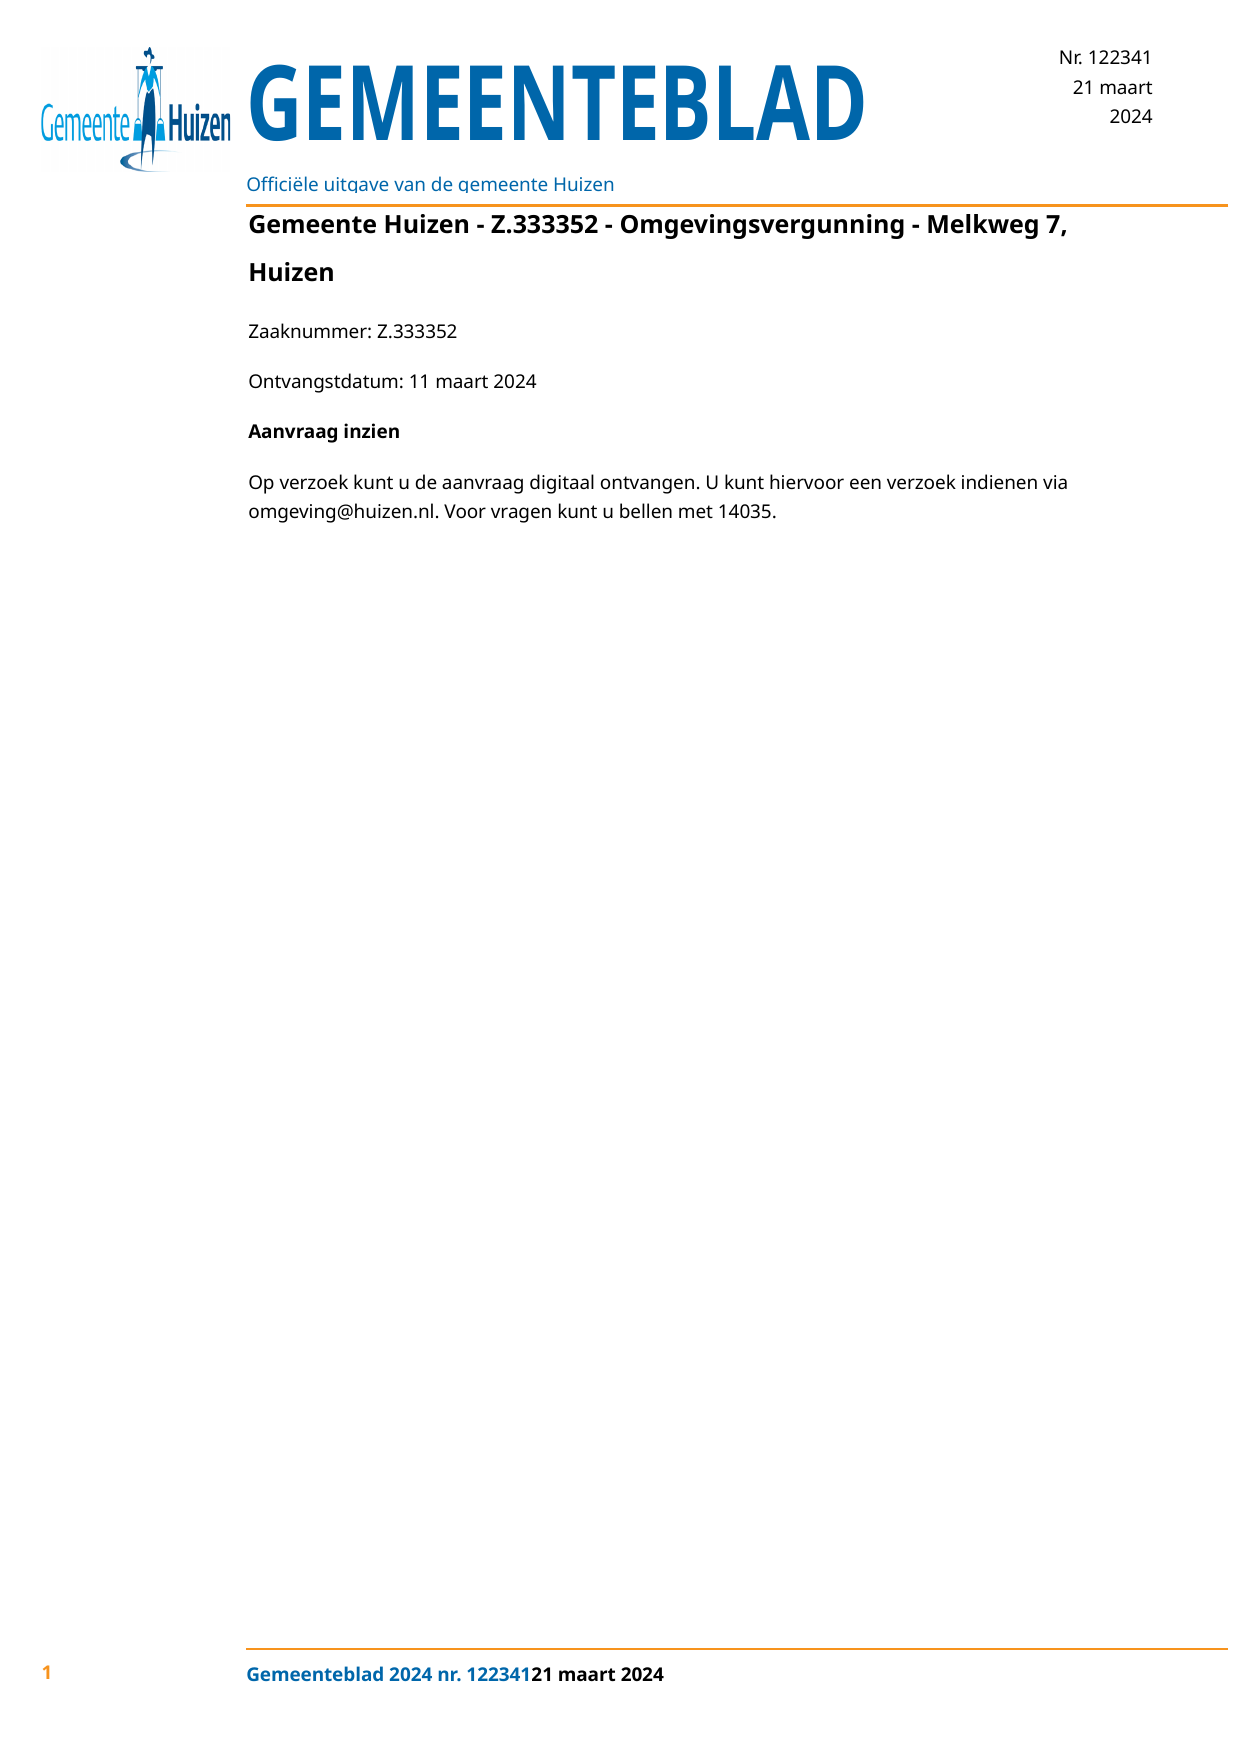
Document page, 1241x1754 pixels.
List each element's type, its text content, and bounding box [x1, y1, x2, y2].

text Ontvangstdatum: 11 maart 2024 [248, 368, 1152, 394]
text Aanvraag inzien [248, 419, 1152, 444]
picture [41, 47, 231, 172]
text Gemeente Huizen - Z.333352 - Omgevingsvergunning - Melkweg 7, Huizen [248, 207, 1152, 288]
text Op verzoek kunt u de aanvraag digitaal ontvangen. U kunt hiervoor een verzoek indienen via omgeving@huizen.nl. Voor vragen kunt u bellen met 14035. [248, 469, 1152, 524]
text Zaaknummer: Z.333352 [248, 318, 1152, 344]
